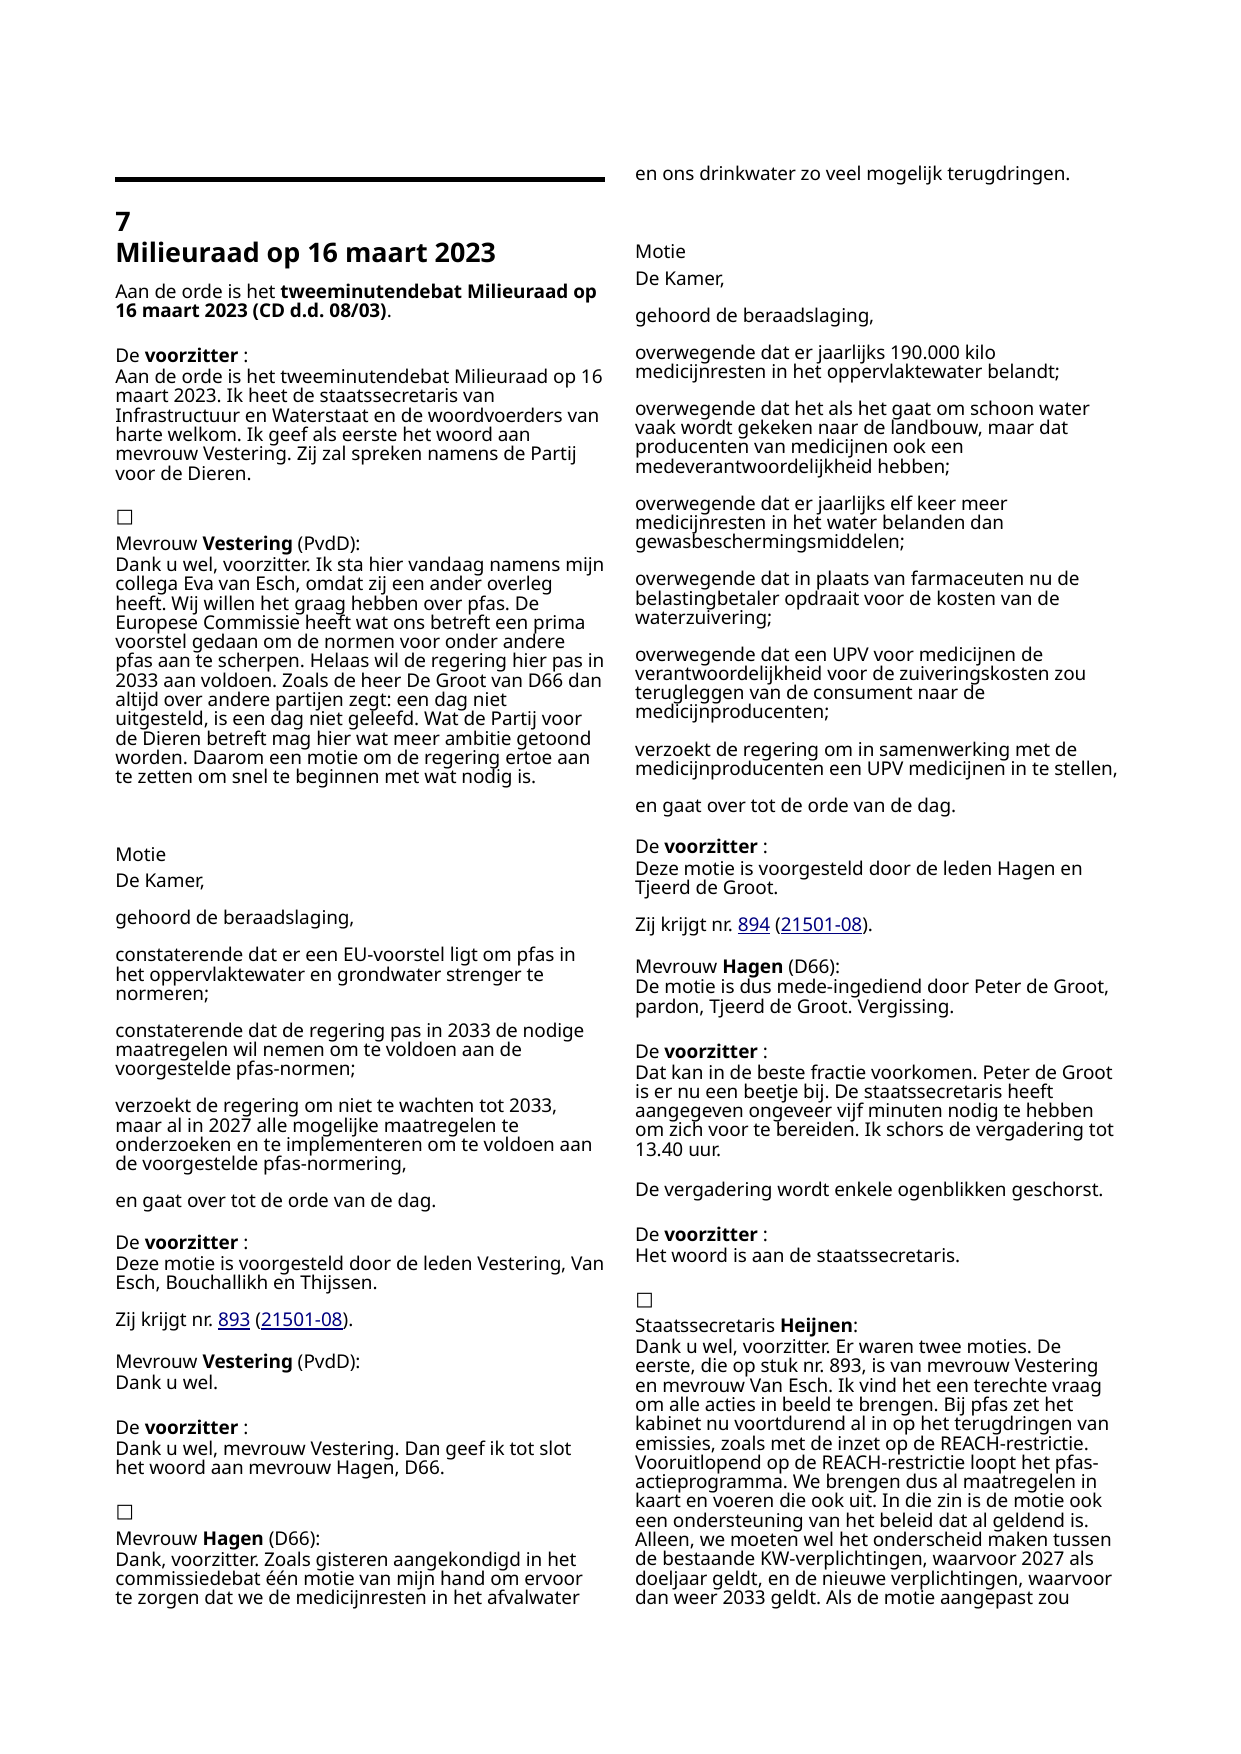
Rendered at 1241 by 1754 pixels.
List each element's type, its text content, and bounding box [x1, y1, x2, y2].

text gehoord de beraadslaging, [115, 909, 605, 929]
text en ons drinkwater zo veel mogelijk terugdringen. [635, 165, 1125, 184]
text Motie [635, 238, 1125, 264]
text verzoekt de regering om niet te wachten tot 2033, maar al in 2027 alle mogelijke maatregelen te onderzoeken en te implementeren om te voldoen aan de voorgestelde pfas-normering, [115, 1097, 605, 1174]
text overwegende dat het als het gaat om schoon water vaak wordt gekeken naar de landbouw, maar dat producenten van medicijnen ook een medeverantwoordelijkheid hebben; [635, 400, 1125, 477]
text Zij krijgt nr. 894 (21501-08). [635, 916, 1125, 935]
text Staatssecretaris Heijnen: [635, 1312, 1125, 1338]
text Aan de orde is het tweeminutendebat Milieuraad op 16 maart 2023 (CD d.d. 08/03). [115, 283, 605, 322]
text De voorzitter : [115, 1229, 605, 1255]
text Motie [115, 841, 605, 866]
text en gaat over tot de orde van de dag. [635, 797, 1125, 816]
text constaterende dat er een EU-voorstel ligt om pfas in het oppervlaktewater en grondwater strenger te normeren; [115, 946, 605, 1004]
text Dank, voorzitter. Zoals gisteren aangekondigd in het commissiedebat één motie van mijn hand om ervoor te zorgen dat we de medicijnresten in het afvalwater [115, 1551, 605, 1608]
text overwegende dat een UPV voor medicijnen de verantwoordelijkheid voor de zuiveringskosten zou terugleggen van de consument naar de medicijnproducenten; [635, 646, 1125, 723]
text gehoord de beraadslaging, [635, 307, 1125, 326]
text Dank u wel, voorzitter. Er waren twee moties. De eerste, die op stuk nr. 893, is van mevrouw Vestering en mevrouw Van Esch. Ik vind het een terechte vraag om alle acties in beeld te brengen. Bij pfas zet het kabinet nu voortdurend al in op het terugdringen van emissies, zoals met de inzet op de REACH-restrictie. Vooruitlopend op de REACH-restrictie loopt het pfas-actieprogramma. We brengen dus al maatregelen in kaart en voeren die ook uit. In die zin is de motie ook een ondersteuning van het beleid dat al geldend is. Alleen, we moeten wel het onderscheid maken tussen de bestaande KW-verplichtingen, waarvoor 2027 als doeljaar geldt, en de nieuwe verplichtingen, waarvoor dan weer 2033 geldt. Als de motie aangepast zou [635, 1338, 1125, 1608]
text Dat kan in de beste fractie voorkomen. Peter de Groot is er nu een beetje bij. De staatssecretaris heeft aangegeven ongeveer vijf minuten nodig te hebben om zich voor te bereiden. Ik schors de vergadering tot 13.40 uur. [635, 1064, 1125, 1160]
text De Kamer, [635, 270, 1125, 289]
text De voorzitter : [635, 834, 1125, 859]
text overwegende dat in plaats van farmaceuten nu de belastingbetaler opdraait voor de kosten van de waterzuivering; [635, 570, 1125, 628]
text Aan de orde is het tweeminutendebat Milieuraad op 16 maart 2023. Ik heet de staatssecretaris van Infrastructuur en Waterstaat en de woordvoerders van harte welkom. Ik geef als eerste het woord aan mevrouw Vestering. Zij zal spreken namens de Partij voor de Dieren. [115, 368, 605, 484]
text constaterende dat de regering pas in 2033 de nodige maatregelen wil nemen om te voldoen aan de voorgestelde pfas-normen; [115, 1022, 605, 1080]
text De vergadering wordt enkele ogenblikken geschorst. [635, 1181, 1125, 1200]
text Milieuraad op 16 maart 2023 [115, 239, 605, 283]
text ⬜ [115, 1499, 605, 1525]
text Mevrouw Vestering (PvdD): [115, 530, 605, 556]
text overwegende dat er jaarlijks elf keer meer medicijnresten in het water belanden dan gewasbeschermingsmiddelen; [635, 495, 1125, 552]
text 7 [115, 203, 605, 239]
text Dank u wel, mevrouw Vestering. Dan geef ik tot slot het woord aan mevrouw Hagen, D66. [115, 1440, 605, 1478]
text Mevrouw Vestering (PvdD): [115, 1348, 605, 1374]
text ⬜ [635, 1287, 1125, 1312]
text Mevrouw Hagen (D66): [635, 953, 1125, 978]
text Deze motie is voorgesteld door de leden Hagen en Tjeerd de Groot. [635, 859, 1125, 898]
text Dank u wel, voorzitter. Ik sta hier vandaag namens mijn collega Eva van Esch, omdat zij een ander overleg heeft. Wij willen het graag hebben over pfas. De Europese Commissie heeft wat ons betreft een prima voorstel gedaan om de normen voor onder andere pfas aan te scherpen. Helaas wil de regering hier pas in 2033 aan voldoen. Zoals de heer De Groot van D66 dan altijd over andere partijen zegt: een dag niet uitgesteld, is een dag niet geleefd. Wat de Partij voor de Dieren betreft mag hier wat meer ambitie getoond worden. Daarom een motie om de regering ertoe aan te zetten om snel te beginnen met wat nodig is. [115, 556, 605, 787]
text De voorzitter : [635, 1221, 1125, 1247]
text Mevrouw Hagen (D66): [115, 1525, 605, 1551]
text Deze motie is voorgesteld door de leden Vestering, Van Esch, Bouchallikh en Thijssen. [115, 1255, 605, 1293]
text De voorzitter : [635, 1038, 1125, 1064]
text De voorzitter : [115, 342, 605, 368]
text en gaat over tot de orde van de dag. [115, 1192, 605, 1211]
text Zij krijgt nr. 893 (21501-08). [115, 1311, 605, 1330]
text De motie is dus mede-ingediend door Peter de Groot, pardon, Tjeerd de Groot. Vergissing. [635, 978, 1125, 1017]
text ⬜ [115, 504, 605, 530]
text De voorzitter : [115, 1414, 605, 1440]
text Het woord is aan de staatssecretaris. [635, 1247, 1125, 1266]
text De Kamer, [115, 872, 605, 892]
text Dank u wel. [115, 1374, 605, 1393]
text verzoekt de regering om in samenwerking met de medicijnproducenten een UPV medicijnen in te stellen, [635, 741, 1125, 779]
text overwegende dat er jaarlijks 190.000 kilo medicijnresten in het oppervlaktewater belandt; [635, 344, 1125, 382]
